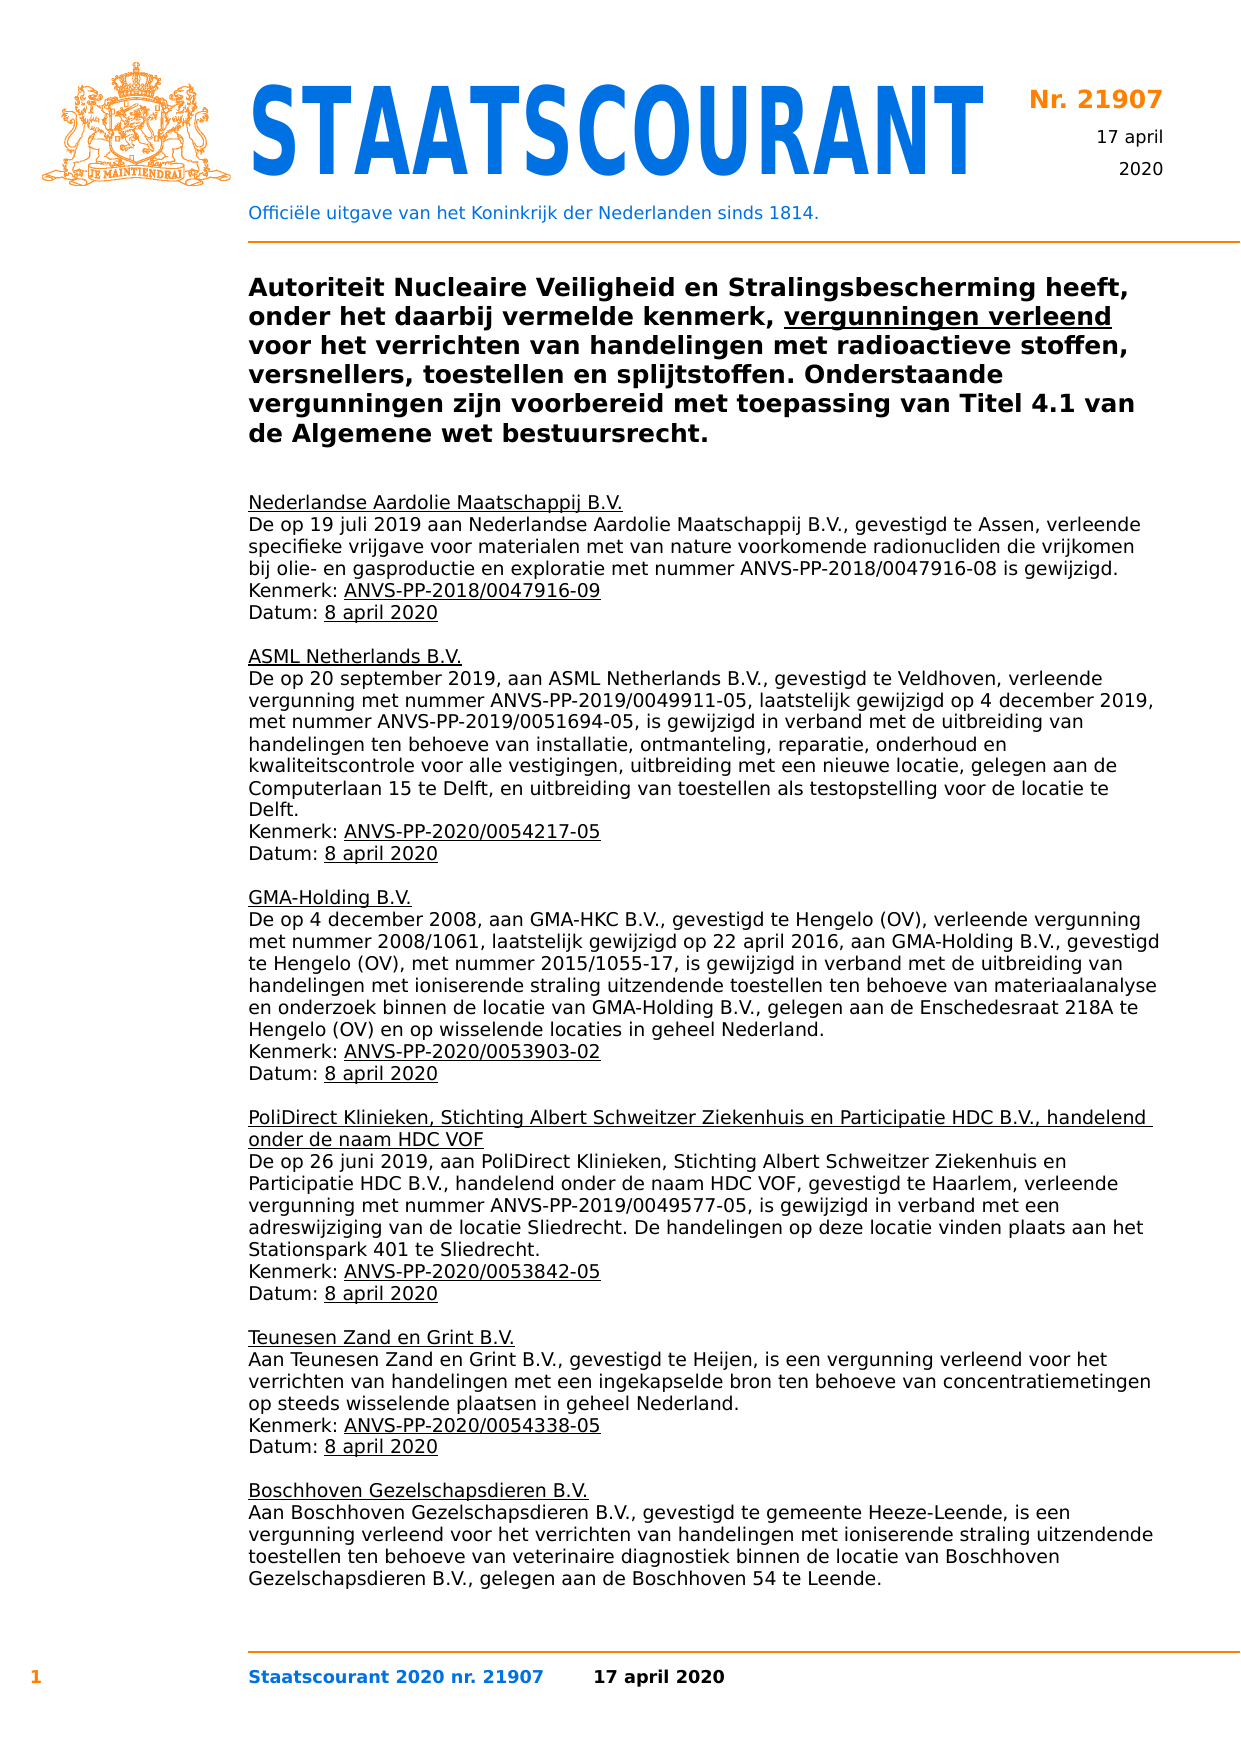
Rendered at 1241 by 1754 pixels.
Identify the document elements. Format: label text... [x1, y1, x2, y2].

text Kenmerk: ANVS-PP-2018/0047916-09 [248, 580, 1163, 602]
text Kenmerk: ANVS-PP-2020/0053903-02 [248, 1041, 1163, 1063]
table_cell Officiële uitgave van het Koninkrijk der Nederlanden sinds 1814. [248, 203, 1240, 241]
text Aan Boschhoven Gezelschapsdieren B.V., gevestigd te gemeente Heeze-Leende, is een vergunning verleend voor het verrichten van handelingen met ioniserende straling uitzendende toestellen ten behoeve van veterinaire diagnostiek binnen de locatie van Boschhoven Gezelschapsdieren B.V., gelegen aan de Boschhoven 54 te Leende. [248, 1502, 1163, 1590]
subtitle Autoriteit Nucleaire Veiligheid en Stralingsbescherming heeft, onder het daarbij vermelde kenmerk, vergunningen verleend voor het verrichten van handelingen met radioactieve stoffen, versnellers, toestellen en splijtstoffen. Onderstaande vergunningen zijn voorbereid met toepassing van Titel 4.1 van de Algemene wet bestuursrecht. [248, 273, 1163, 448]
text Datum: 8 april 2020 [248, 1063, 1163, 1085]
text De op 4 december 2008, aan GMA-HKC B.V., gevestigd te Hengelo (OV), verleende vergunning met nummer 2008/1061, laatstelijk gewijzigd op 22 april 2016, aan GMA-Holding B.V., gevestigd te Hengelo (OV), met nummer 2015/1055-17, is gewijzigd in verband met de uitbreiding van handelingen met ioniserende straling uitzendende toestellen ten behoeve van materiaalanalyse en onderzoek binnen de locatie van GMA-Holding B.V., gelegen aan de Enschedesraat 218A te Hengelo (OV) en op wisselende locaties in geheel Nederland. [248, 909, 1163, 1041]
text Datum: 8 april 2020 [248, 1436, 1163, 1458]
text Aan Teunesen Zand en Grint B.V., gevestigd te Heijen, is een vergunning verleend voor het verrichten van handelingen met een ingekapselde bron ten behoeve van concentratiemetingen op steeds wisselende plaatsen in geheel Nederland. [248, 1348, 1163, 1414]
text ASML Netherlands B.V. [248, 646, 1163, 667]
table_header Nr. 21907 [998, 62, 1240, 121]
text De op 20 september 2019, aan ASML Netherlands B.V., gevestigd te Veldhoven, verleende vergunning met nummer ANVS-PP-2019/0049911-05, laatstelijk gewijzigd op 4 december 2019, met nummer ANVS-PP-2019/0051694-05, is gewijzigd in verband met de uitbreiding van handelingen ten behoeve van installatie, ontmanteling, reparatie, onderhoud en kwaliteitscontrole voor alle vestigingen, uitbreiding met een nieuwe locatie, gelegen aan de Computerlaan 15 te Delft, en uitbreiding van toestellen als testopstelling voor de locatie te Delft. [248, 667, 1163, 821]
table_cell 17 april [998, 121, 1240, 153]
text Kenmerk: ANVS-PP-2020/0053842-05 [248, 1261, 1163, 1283]
picture [41, 62, 231, 186]
table_header STAATSCOURANT [248, 62, 998, 203]
text PoliDirect Klinieken, Stichting Albert Schweitzer Ziekenhuis en Participatie HDC B.V., handelend onder de naam HDC VOF [248, 1107, 1163, 1151]
text GMA-Holding B.V. [248, 887, 1163, 909]
text Datum: 8 april 2020 [248, 1283, 1163, 1305]
text Datum: 8 april 2020 [248, 843, 1163, 865]
text Teunesen Zand en Grint B.V. [248, 1327, 1163, 1348]
text De op 19 juli 2019 aan Nederlandse Aardolie Maatschappij B.V., gevestigd te Assen, verleende specifieke vrijgave voor materialen met van nature voorkomende radionucliden die vrijkomen bij olie- en gasproductie en exploratie met nummer ANVS-PP-2018/0047916-08 is gewijzigd. [248, 514, 1163, 580]
text De op 26 juni 2019, aan PoliDirect Klinieken, Stichting Albert Schweitzer Ziekenhuis en Participatie HDC B.V., handelend onder de naam HDC VOF, gevestigd te Haarlem, verleende vergunning met nummer ANVS-PP-2019/0049577-05, is gewijzigd in verband met een adreswijziging van de locatie Sliedrecht. De handelingen op deze locatie vinden plaats aan het Stationspark 401 te Sliedrecht. [248, 1151, 1163, 1261]
text Kenmerk: ANVS-PP-2020/0054338-05 [248, 1414, 1163, 1436]
text Kenmerk: ANVS-PP-2020/0054217-05 [248, 821, 1163, 843]
text Boschhoven Gezelschapsdieren B.V. [248, 1480, 1163, 1502]
text Datum: 8 april 2020 [248, 602, 1163, 624]
text Nederlandse Aardolie Maatschappij B.V. [248, 492, 1163, 514]
table_header [25, 62, 248, 241]
table_cell 2020 [998, 153, 1240, 203]
